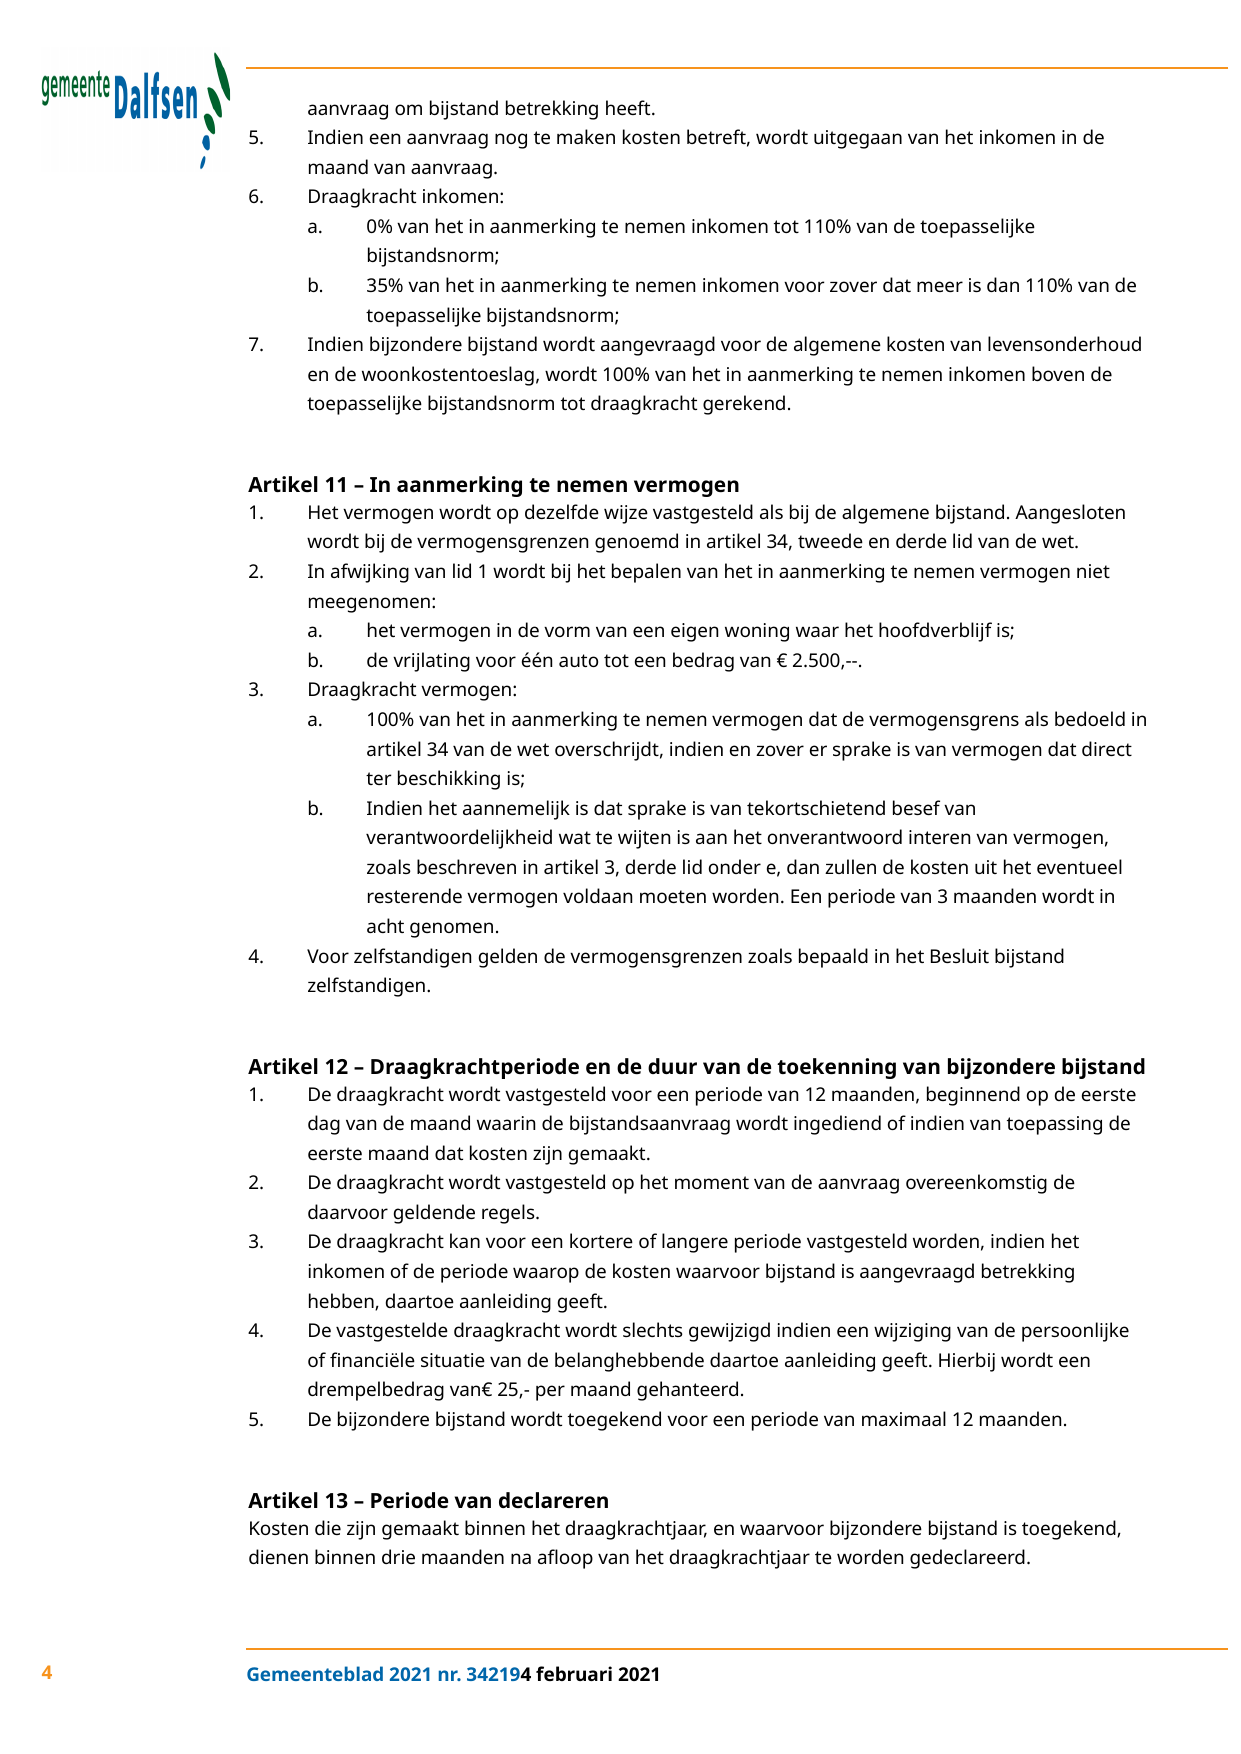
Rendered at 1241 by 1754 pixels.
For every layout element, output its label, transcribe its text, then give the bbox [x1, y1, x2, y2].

list De bijzondere bijstand wordt toegekend voor een periode van maximaal 12 maanden. [248, 1406, 1152, 1432]
list Voor zelfstandigen gelden de vermogensgrenzen zoals bepaald in het Besluit bijstand zelfstandigen. [248, 943, 1152, 998]
text Artikel 12 – Draagkrachtperiode en de duur van de toekenning van bijzondere bijstand [248, 1052, 1152, 1081]
list 0% van het in aanmerking te nemen inkomen tot 110% van de toepasselijke bijstandsnorm; [307, 213, 1152, 268]
list aanvraag om bijstand betrekking heeft. [248, 95, 1152, 121]
list 100% van het in aanmerking te nemen vermogen dat de vermogensgrens als bedoeld in artikel 34 van de wet overschrijdt, indien en zover er sprake is van vermogen dat direct ter beschikking is; [307, 706, 1152, 791]
list de vrijlating voor één auto tot een bedrag van € 2.500,--. [307, 647, 1152, 673]
list Draagkracht vermogen: [248, 677, 1152, 702]
text Kosten die zijn gemaakt binnen het draagkrachtjaar, en waarvoor bijzondere bijstand is toegekend, dienen binnen drie maanden na afloop van het draagkrachtjaar te worden gedeclareerd. [248, 1515, 1152, 1570]
list Het vermogen wordt op dezelfde wijze vastgesteld als bij de algemene bijstand. Aangesloten wordt bij de vermogensgrenzen genoemd in artikel 34, tweede en derde lid van de wet. [248, 499, 1152, 554]
list Indien een aanvraag nog te maken kosten betreft, wordt uitgegaan van het inkomen in de maand van aanvraag. [248, 124, 1152, 180]
list In afwijking van lid 1 wordt bij het bepalen van het in aanmerking te nemen vermogen niet meegenomen: [248, 558, 1152, 613]
list Draagkracht inkomen: [248, 183, 1152, 209]
list De vastgestelde draagkracht wordt slechts gewijzigd indien een wijziging van de persoonlijke of financiële situatie van de belanghebbende daartoe aanleiding geeft. Hierbij wordt een drempelbedrag van€ 25,- per maand gehanteerd. [248, 1317, 1152, 1402]
list Indien het aannemelijk is dat sprake is van tekortschietend besef van verantwoordelijkheid wat te wijten is aan het onverantwoord interen van vermogen, zoals beschreven in artikel 3, derde lid onder e, dan zullen de kosten uit het eventueel resterende vermogen voldaan moeten worden. Een periode van 3 maanden wordt in acht genomen. [307, 795, 1152, 939]
list De draagkracht kan voor een kortere of langere periode vastgesteld worden, indien het inkomen of de periode waarop de kosten waarvoor bijstand is aangevraagd betrekking hebben, daartoe aanleiding geeft. [248, 1229, 1152, 1314]
picture [41, 47, 231, 172]
text Artikel 11 – In aanmerking te nemen vermogen [248, 471, 1152, 499]
list De draagkracht wordt vastgesteld voor een periode van 12 maanden, beginnend op de eerste dag van de maand waarin de bijstandsaanvraag wordt ingediend of indien van toepassing de eerste maand dat kosten zijn gemaakt. [248, 1081, 1152, 1166]
list De draagkracht wordt vastgesteld op het moment van de aanvraag overeenkomstig de daarvoor geldende regels. [248, 1169, 1152, 1225]
list Indien bijzondere bijstand wordt aangevraagd voor de algemene kosten van levensonderhoud en de woonkostentoeslag, wordt 100% van het in aanmerking te nemen inkomen boven de toepasselijke bijstandsnorm tot draagkracht gerekend. [248, 331, 1152, 416]
list 35% van het in aanmerking te nemen inkomen voor zover dat meer is dan 110% van de toepasselijke bijstandsnorm; [307, 272, 1152, 328]
list het vermogen in de vorm van een eigen woning waar het hoofdverblijf is; [307, 617, 1152, 643]
text Artikel 13 – Periode van declareren [248, 1486, 1152, 1515]
